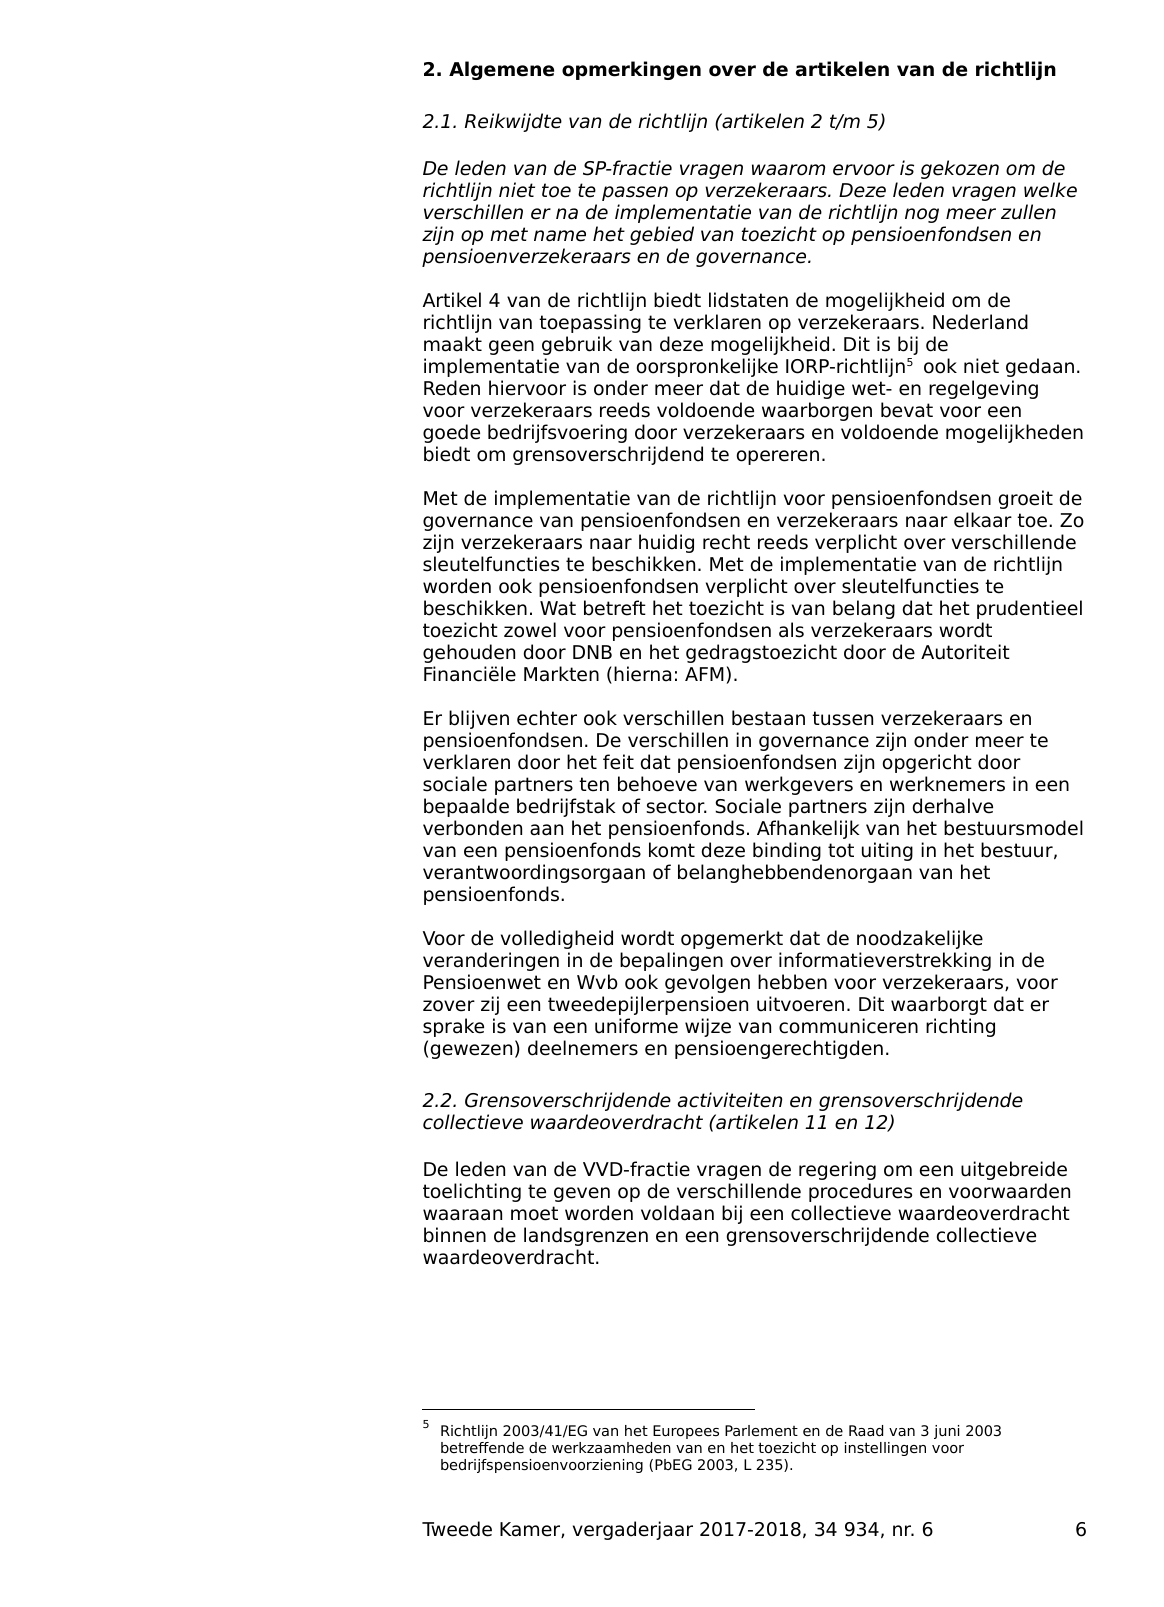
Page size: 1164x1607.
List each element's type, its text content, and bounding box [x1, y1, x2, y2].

subtitle 2.1. Reikwijdte van de richtlijn (artikelen 2 t/m 5) [422, 111, 1087, 133]
text Met de implementatie van de richtlijn voor pensioenfondsen groeit de governance van pensioenfondsen en verzekeraars naar elkaar toe. Zo zijn verzekeraars naar huidig recht reeds verplicht over verschillende sleutelfuncties te beschikken. Met de implementatie van de richtlijn worden ook pensioenfondsen verplicht over sleutelfuncties te beschikken. Wat betreft het toezicht is van belang dat het prudentieel toezicht zowel voor pensioenfondsen als verzekeraars wordt gehouden door DNB en het gedragstoezicht door de Autoriteit Financiële Markten (hierna: AFM). [422, 488, 1087, 686]
text De leden van de VVD-fractie vragen de regering om een uitgebreide toelichting te geven op de verschillende procedures en voorwaarden waaraan moet worden voldaan bij een collectieve waardeoverdracht binnen de landsgrenzen en een grensoverschrijdende collectieve waardeoverdracht. [422, 1159, 1087, 1269]
subtitle 2. Algemene opmerkingen over de artikelen van de richtlijn [422, 59, 1087, 81]
text Er blijven echter ook verschillen bestaan tussen verzekeraars en pensioenfondsen. De verschillen in governance zijn onder meer te verklaren door het feit dat pensioenfondsen zijn opgericht door sociale partners ten behoeve van werkgevers en werknemers in een bepaalde bedrijfstak of sector. Sociale partners zijn derhalve verbonden aan het pensioenfonds. Afhankelijk van het bestuursmodel van een pensioenfonds komt deze binding tot uiting in het bestuur, verantwoordingsorgaan of belanghebbendenorgaan van het pensioenfonds. [422, 708, 1087, 906]
text Richtlijn 2003/41/EG van het Europees Parlement en de Raad van 3 juni 2003 betreffende de werkzaamheden van en het toezicht op instellingen voor bedrijfspensioenvoorziening (PbEG 2003, L 235). [422, 1418, 1087, 1474]
subtitle 2.2. Grensoverschrijdende activiteiten en grensoverschrijdende collectieve waardeoverdracht (artikelen 11 en 12) [422, 1090, 1087, 1134]
text Artikel 4 van de richtlijn biedt lidstaten de mogelijkheid om de richtlijn van toepassing te verklaren op verzekeraars. Nederland maakt geen gebruik van deze mogelijkheid. Dit is bij de implementatie van de oorspronkelijke IORP-richtlijn ook niet gedaan. Reden hiervoor is onder meer dat de huidige wet- en regelgeving voor verzekeraars reeds voldoende waarborgen bevat voor een goede bedrijfsvoering door verzekeraars en voldoende mogelijkheden biedt om grensoverschrijdend te opereren. [422, 290, 1087, 466]
text De leden van de SP-fractie vragen waarom ervoor is gekozen om de richtlijn niet toe te passen op verzekeraars. Deze leden vragen welke verschillen er na de implementatie van de richtlijn nog meer zullen zijn op met name het gebied van toezicht op pensioenfondsen en pensioenverzekeraars en de governance. [422, 158, 1087, 268]
text Voor de volledigheid wordt opgemerkt dat de noodzakelijke veranderingen in de bepalingen over informatieverstrekking in de Pensioenwet en Wvb ook gevolgen hebben voor verzekeraars, voor zover zij een tweedepijlerpensioen uitvoeren. Dit waarborgt dat er sprake is van een uniforme wijze van communiceren richting (gewezen) deelnemers en pensioengerechtigden. [422, 928, 1087, 1060]
